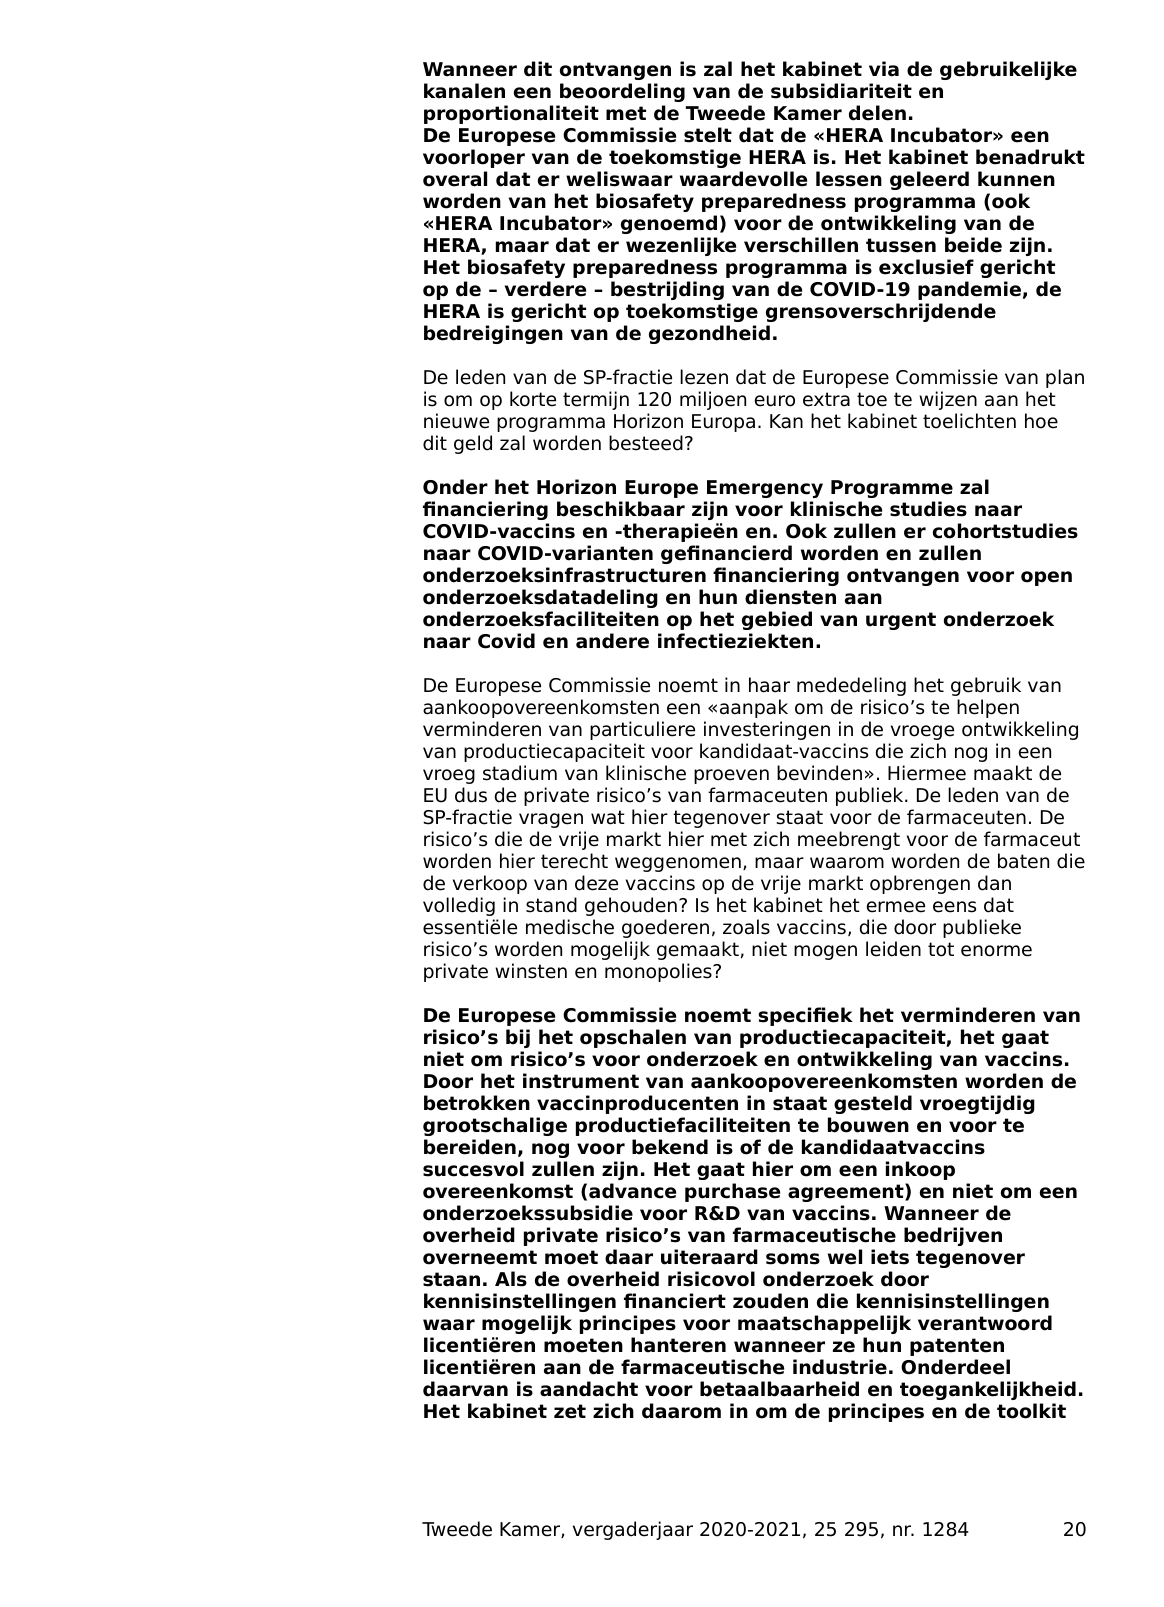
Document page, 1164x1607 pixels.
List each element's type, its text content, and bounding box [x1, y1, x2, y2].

text De leden van de SP-fractie lezen dat de Europese Commissie van plan is om op korte termijn 120 miljoen euro extra toe te wijzen aan het nieuwe programma Horizon Europa. Kan het kabinet toelichten hoe dit geld zal worden besteed? [422, 367, 1087, 455]
text Onder het Horizon Europe Emergency Programme zal financiering beschikbaar zijn voor klinische studies naar COVID-vaccins en -therapieën en. Ook zullen er cohortstudies naar COVID-varianten gefinancierd worden en zullen onderzoeksinfrastructuren financiering ontvangen voor open onderzoeksdatadeling en hun diensten aan onderzoeksfaciliteiten op het gebied van urgent onderzoek naar Covid en andere infectieziekten. [422, 477, 1087, 653]
text De Europese Commissie noemt in haar mededeling het gebruik van aankoopovereenkomsten een «aanpak om de risico’s te helpen verminderen van particuliere investeringen in de vroege ontwikkeling van productiecapaciteit voor kandidaat-vaccins die zich nog in een vroeg stadium van klinische proeven bevinden». Hiermee maakt de EU dus de private risico’s van farmaceuten publiek. De leden van de SP-fractie vragen wat hier tegenover staat voor de farmaceuten. De risico’s die de vrije markt hier met zich meebrengt voor de farmaceut worden hier terecht weggenomen, maar waarom worden de baten die de verkoop van deze vaccins op de vrije markt opbrengen dan volledig in stand gehouden? Is het kabinet het ermee eens dat essentiële medische goederen, zoals vaccins, die door publieke risico’s worden mogelijk gemaakt, niet mogen leiden tot enorme private winsten en monopolies? [422, 675, 1087, 983]
text De Europese Commissie noemt specifiek het verminderen van risico’s bij het opschalen van productiecapaciteit, het gaat niet om risico’s voor onderzoek en ontwikkeling van vaccins. Door het instrument van aankoopovereenkomsten worden de betrokken vaccinproducenten in staat gesteld vroegtijdig grootschalige productiefaciliteiten te bouwen en voor te bereiden, nog voor bekend is of de kandidaatvaccins succesvol zullen zijn. Het gaat hier om een inkoop overeenkomst (advance purchase agreement) en niet om een onderzoekssubsidie voor R&D van vaccins. Wanneer de overheid private risico’s van farmaceutische bedrijven overneemt moet daar uiteraard soms wel iets tegenover staan. Als de overheid risicovol onderzoek door kennisinstellingen financiert zouden die kennisinstellingen waar mogelijk principes voor maatschappelijk verantwoord licentiëren moeten hanteren wanneer ze hun patenten licentiëren aan de farmaceutische industrie. Onderdeel daarvan is aandacht voor betaalbaarheid en toegankelijkheid. Het kabinet zet zich daarom in om de principes en de toolkit [422, 1005, 1087, 1423]
text Wanneer dit ontvangen is zal het kabinet via de gebruikelijke kanalen een beoordeling van de subsidiariteit en proportionaliteit met de Tweede Kamer delen. [422, 59, 1087, 125]
text De Europese Commissie stelt dat de «HERA Incubator» een voorloper van de toekomstige HERA is. Het kabinet benadrukt overal dat er weliswaar waardevolle lessen geleerd kunnen worden van het biosafety preparedness programma (ook «HERA Incubator» genoemd) voor de ontwikkeling van de HERA, maar dat er wezenlijke verschillen tussen beide zijn. Het biosafety preparedness programma is exclusief gericht op de – verdere – bestrijding van de COVID-19 pandemie, de HERA is gericht op toekomstige grensoverschrijdende bedreigingen van de gezondheid. [422, 125, 1087, 345]
